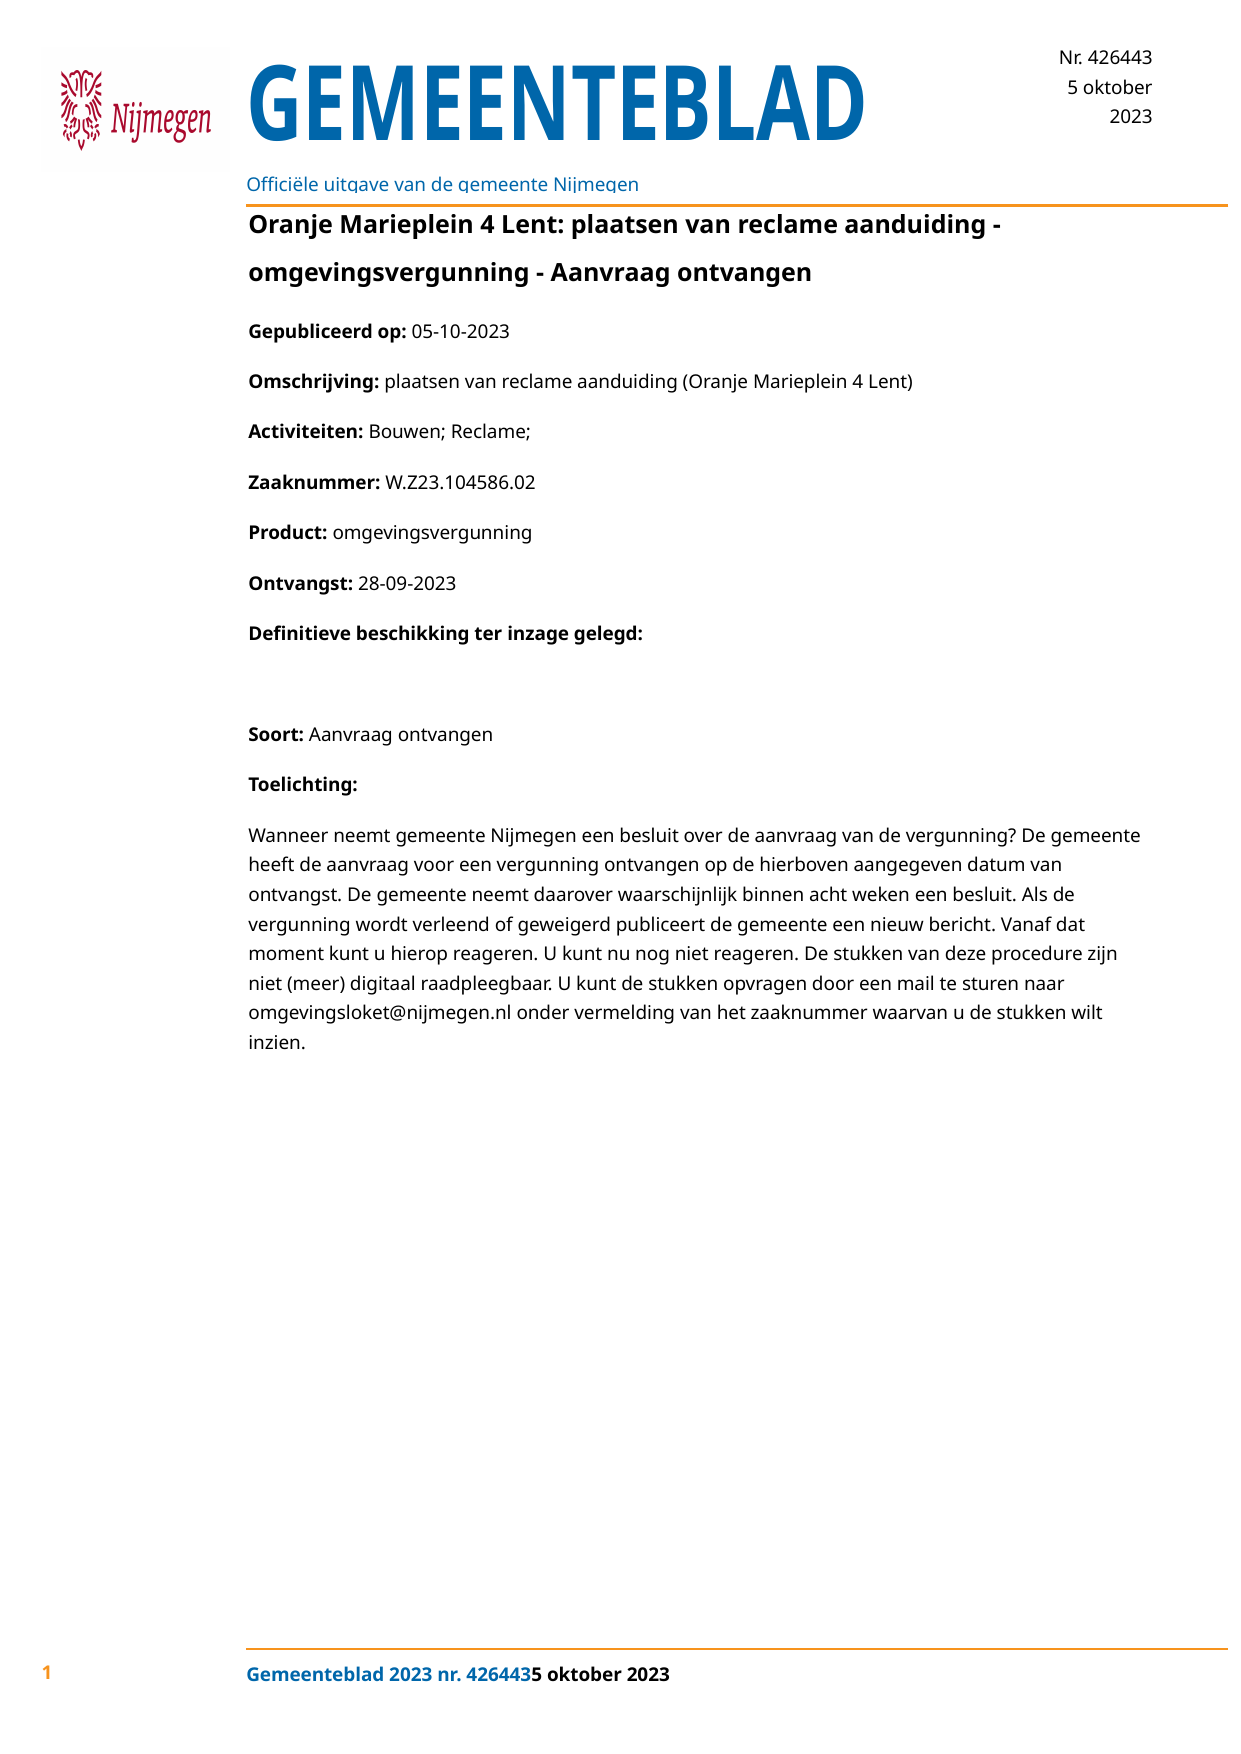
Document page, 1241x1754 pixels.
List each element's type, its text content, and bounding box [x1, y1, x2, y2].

text Wanneer neemt gemeente Nijmegen een besluit over de aanvraag van de vergunning? De gemeente heeft de aanvraag voor een vergunning ontvangen op de hierboven aangegeven datum van ontvangst. De gemeente neemt daarover waarschijnlijk binnen acht weken een besluit. Als de vergunning wordt verleend of geweigerd publiceert de gemeente een nieuw bericht. Vanaf dat moment kunt u hierop reageren. U kunt nu nog niet reageren. De stukken van deze procedure zijn niet (meer) digitaal raadpleegbaar. U kunt de stukken opvragen door een mail te sturen naar omgevingsloket@nijmegen.nl onder vermelding van het zaaknummer waarvan u de stukken wilt inzien. [248, 822, 1152, 1055]
picture [41, 47, 231, 172]
text Definitieve beschikking ter inzage gelegd: [248, 620, 1152, 646]
text Gepubliceerd op: 05-10-2023 [248, 318, 1152, 344]
text Oranje Marieplein 4 Lent: plaatsen van reclame aanduiding - omgevingsvergunning - Aanvraag ontvangen [248, 207, 1152, 288]
text Omschrijving: plaatsen van reclame aanduiding (Oranje Marieplein 4 Lent) [248, 368, 1152, 394]
text Zaaknummer: W.Z23.104586.02 [248, 469, 1152, 495]
text Ontvangst: 28-09-2023 [248, 570, 1152, 596]
text Toelichting: [248, 772, 1152, 797]
text Product: omgevingsvergunning [248, 519, 1152, 545]
text Soort: Aanvraag ontvangen [248, 721, 1152, 747]
text Activiteiten: Bouwen; Reclame; [248, 419, 1152, 444]
